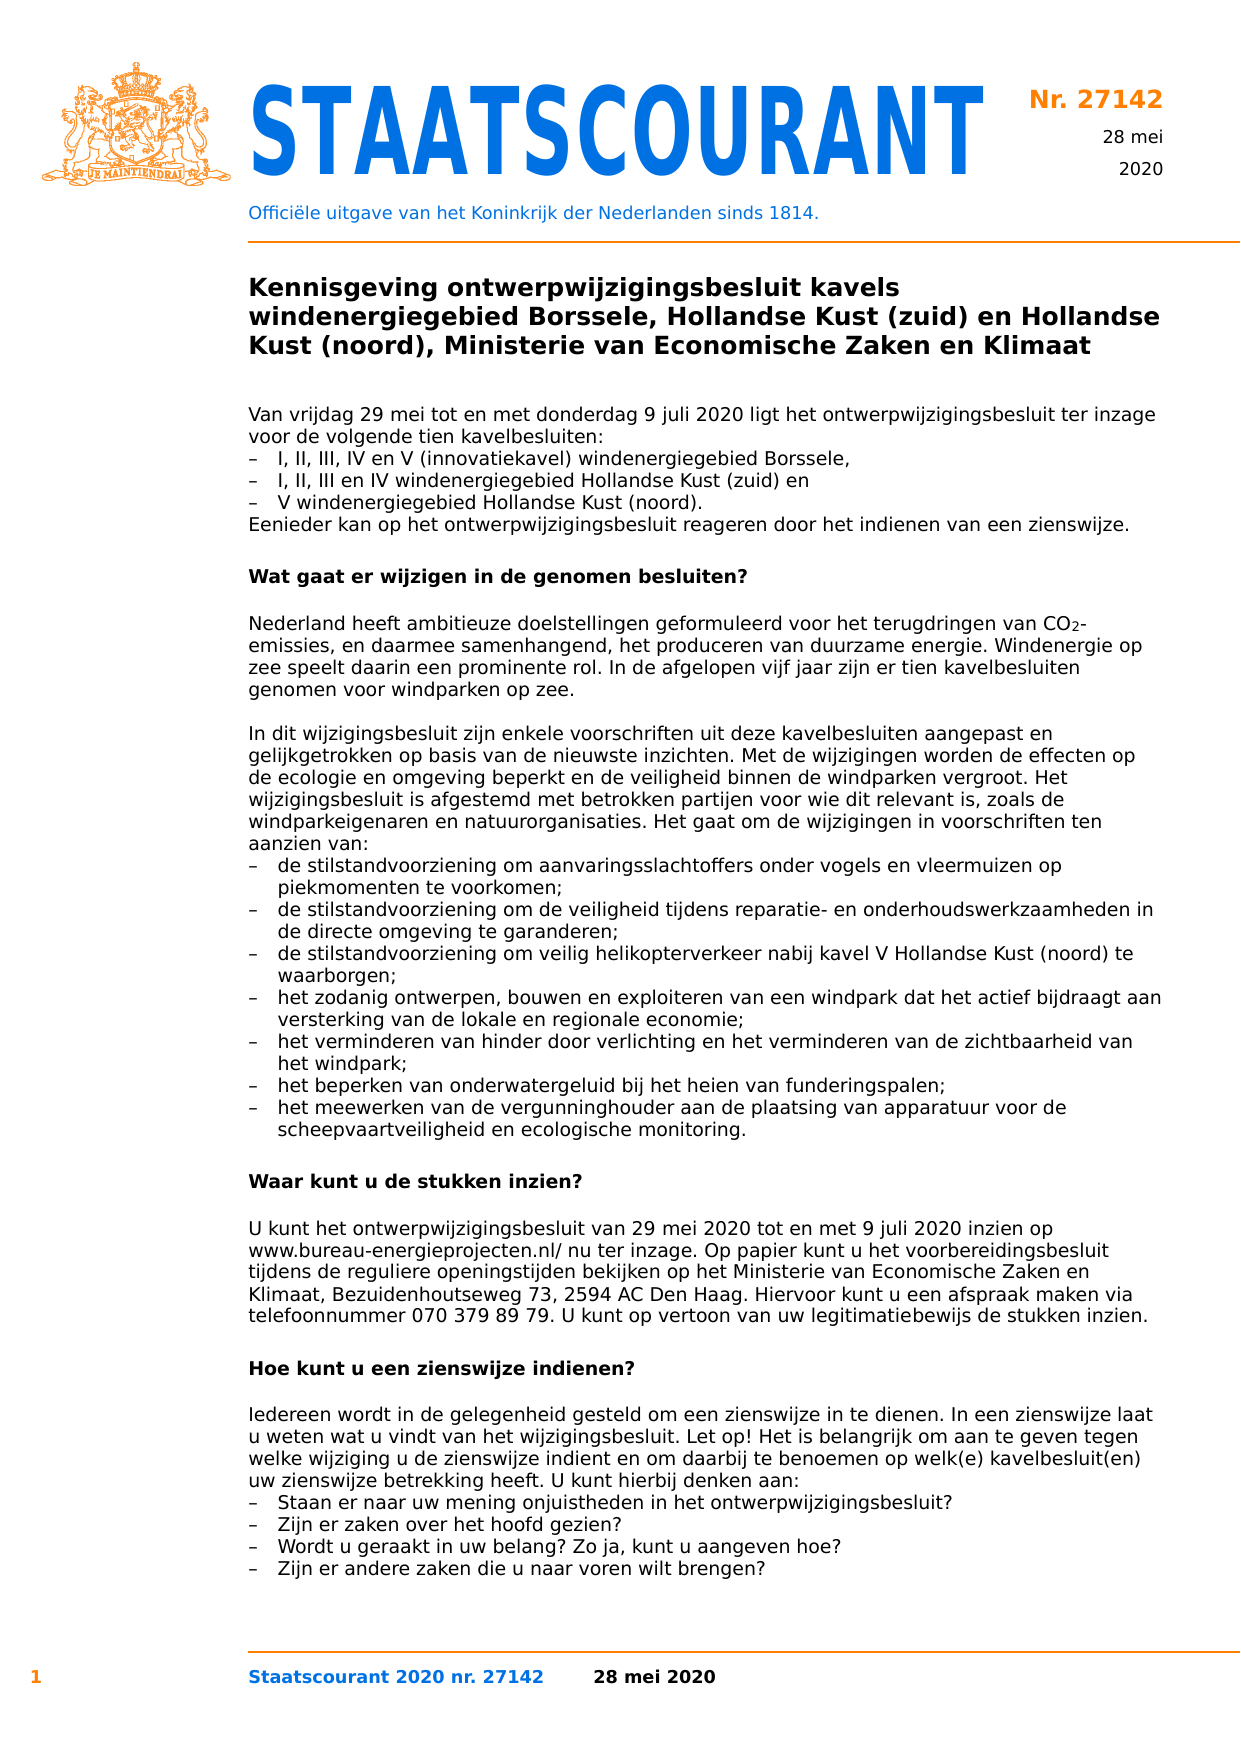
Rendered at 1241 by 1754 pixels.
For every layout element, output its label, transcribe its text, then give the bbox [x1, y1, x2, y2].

text – het beperken van onderwatergeluid bij het heien van funderings­palen; [248, 1074, 1163, 1097]
text Eenieder kan op het ontwerpwijzigingsbesluit reageren door het indienen van een zienswijze. [248, 514, 1163, 536]
text – Zijn er zaken over het hoofd gezien? [248, 1514, 1163, 1536]
text – de stilstandvoorziening om de veiligheid tijdens reparatie- en onderhoudswerkzaamheden in de directe omgeving te garanderen; [248, 899, 1163, 943]
text Nederland heeft ambitieuze doelstellingen geformuleerd voor het terugdringen van CO2-emissies, en daarmee samenhangend, het produceren van duurzame energie. Windenergie op zee speelt daarin een prominente rol. In de afgelopen vijf jaar zijn er tien kavelbesluiten genomen voor windparken op zee. [248, 613, 1163, 701]
table_header Nr. 27142 [998, 62, 1240, 121]
table_header [25, 62, 248, 241]
text – Staan er naar uw mening onjuistheden in het ontwerpwijzigingsbesluit? [248, 1492, 1163, 1514]
text – Zijn er andere zaken die u naar voren wilt brengen? [248, 1558, 1163, 1580]
text – I, II, III, IV en V (innovatiekavel) windenergiegebied Borssele, [248, 448, 1163, 470]
text – het meewerken van de vergunninghouder aan de plaatsing van apparatuur voor de scheepvaartveiligheid en ecologische monitoring. [248, 1097, 1163, 1141]
subtitle Hoe kunt u een zienswijze indienen? [248, 1357, 1163, 1379]
table_header STAATSCOURANT [248, 62, 998, 203]
subtitle Wat gaat er wijzigen in de genomen besluiten? [248, 566, 1163, 588]
text – Wordt u geraakt in uw belang? Zo ja, kunt u aangeven hoe? [248, 1536, 1163, 1558]
table_cell 28 mei [998, 121, 1240, 153]
picture [41, 62, 231, 186]
text – de stilstandvoorziening om aanvaringsslachtoffers onder vogels en vleermuizen op piekmomenten te voorkomen; [248, 855, 1163, 899]
text – I, II, III en IV windenergiegebied Hollandse Kust (zuid) en [248, 470, 1163, 492]
text – de stilstandvoorziening om veilig helikopterverkeer nabij kavel V Hollandse Kust (noord) te waarborgen; [248, 943, 1163, 987]
subtitle Kennisgeving ontwerpwijzigingsbesluit kavels windenergiegebied Borssele, Hollandse Kust (zuid) en Hollandse Kust (noord), Ministerie van Economische Zaken en Klimaat [248, 273, 1163, 361]
text In dit wijzigingsbesluit zijn enkele voorschriften uit deze kavelbesluiten aangepast en gelijkgetrokken op basis van de nieuwste inzichten. Met de wijzigingen worden de effecten op de ecologie en omgeving beperkt en de veiligheid binnen de windparken vergroot. Het wijzigingsbesluit is afgestemd met betrokken partijen voor wie dit relevant is, zoals de windparkeigenaren en natuurorganisaties. Het gaat om de wijzigingen in voorschriften ten aanzien van: [248, 723, 1163, 855]
text Van vrijdag 29 mei tot en met donderdag 9 juli 2020 ligt het ontwerpwijzigingsbesluit ter inzage voor de volgende tien kavelbesluiten: [248, 404, 1163, 448]
text Iedereen wordt in de gelegenheid gesteld om een zienswijze in te dienen. In een zienswijze laat u weten wat u vindt van het wijzigingsbesluit. Let op! Het is belangrijk om aan te geven tegen welke wijziging u de zienswijze indient en om daarbij te benoemen op welk(e) kavelbesluit(en) uw zienswijze betrekking heeft. U kunt hierbij denken aan: [248, 1404, 1163, 1492]
text U kunt het ontwerpwijzigingsbesluit van 29 mei 2020 tot en met 9 juli 2020 inzien op www.bureau-energieprojecten.nl/ nu ter inzage. Op papier kunt u het voorbereidingsbesluit tijdens de reguliere openingstijden bekijken op het Ministerie van Economische Zaken en Klimaat, Bezuidenhoutseweg 73, 2594 AC Den Haag. Hiervoor kunt u een afspraak maken via telefoonnummer 070 379 89 79. U kunt op vertoon van uw legitimatie­bewijs de stukken inzien. [248, 1217, 1163, 1327]
table_cell 2020 [998, 153, 1240, 203]
subtitle Waar kunt u de stukken inzien? [248, 1171, 1163, 1192]
text – het verminderen van hinder door verlichting en het verminderen van de zichtbaarheid van het windpark; [248, 1031, 1163, 1074]
table_cell Officiële uitgave van het Koninkrijk der Nederlanden sinds 1814. [248, 203, 1240, 241]
text – het zodanig ontwerpen, bouwen en exploiteren van een windpark dat het actief bijdraagt aan versterking van de lokale en regionale economie; [248, 987, 1163, 1031]
text – V windenergiegebied Hollandse Kust (noord). [248, 492, 1163, 514]
